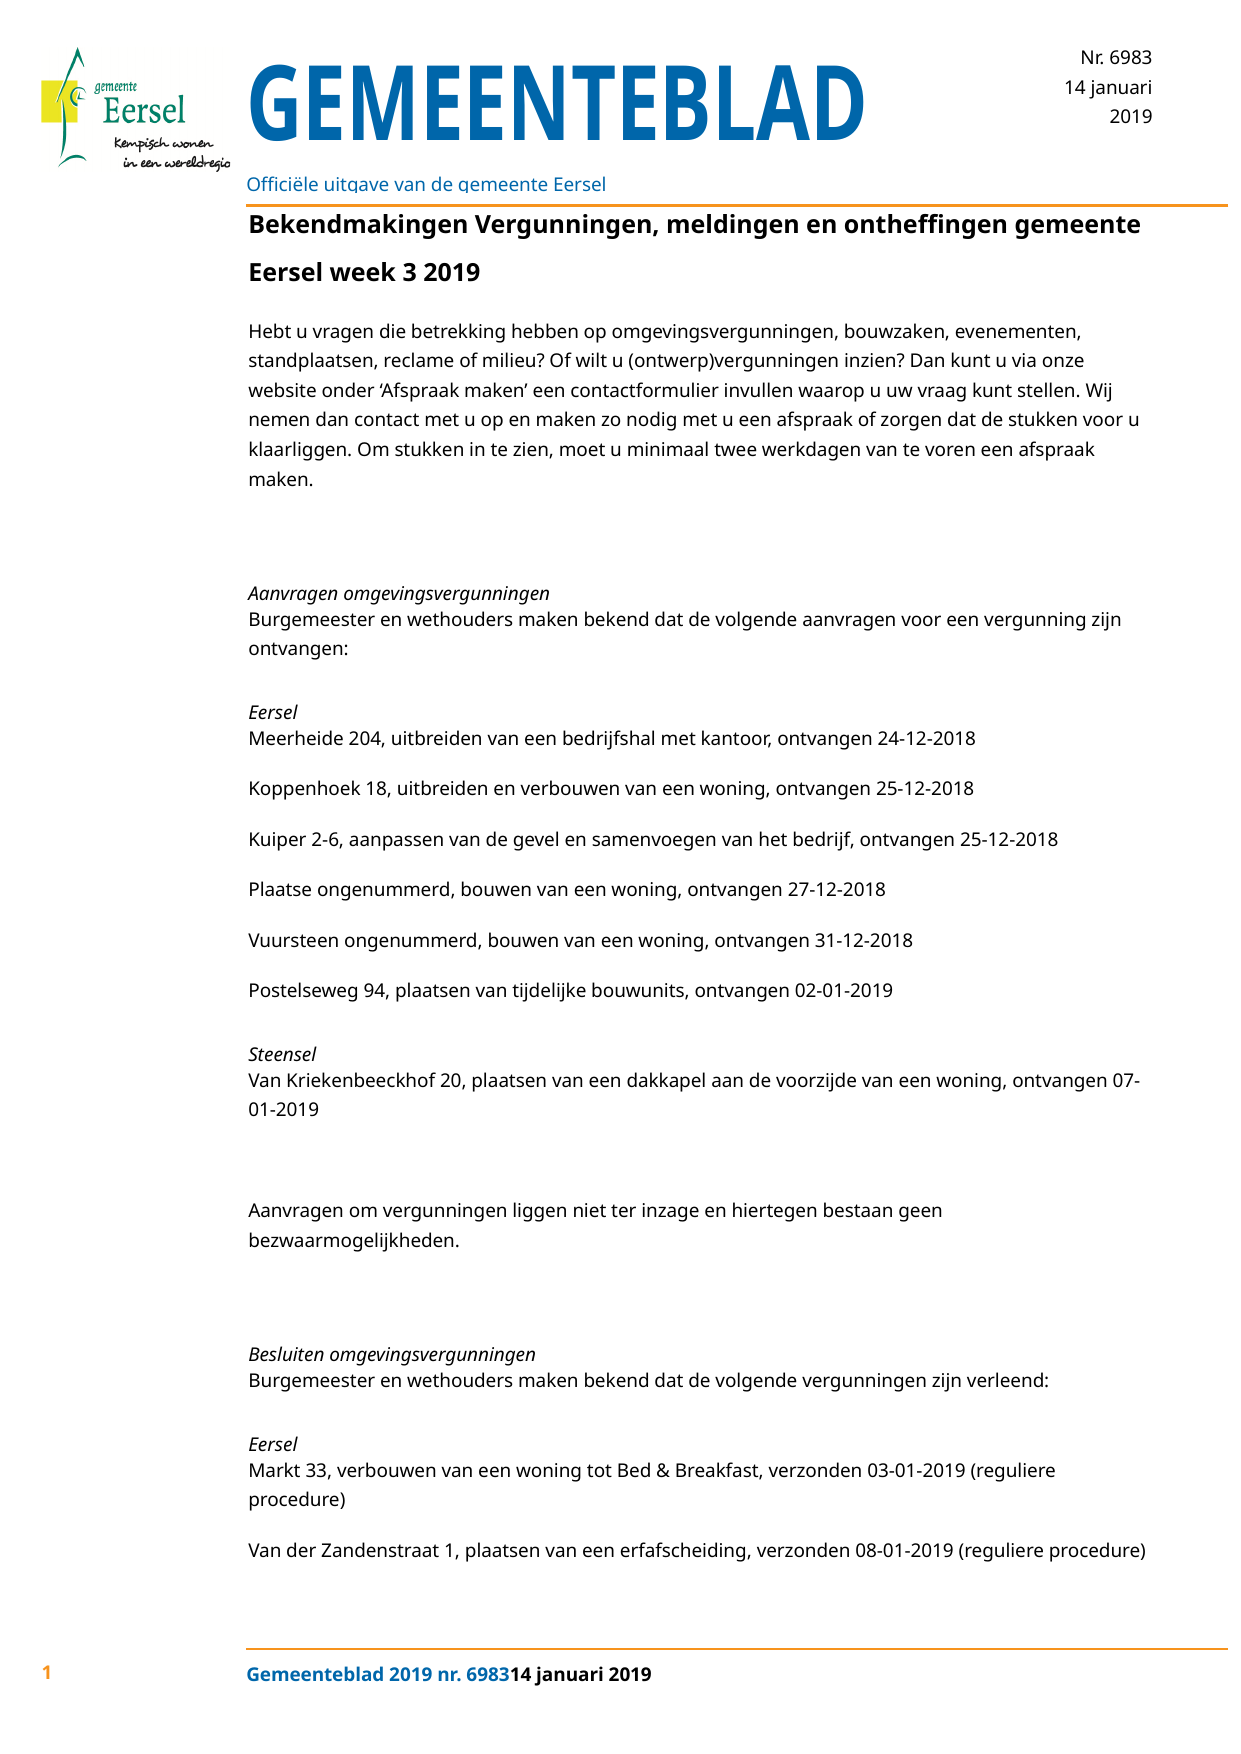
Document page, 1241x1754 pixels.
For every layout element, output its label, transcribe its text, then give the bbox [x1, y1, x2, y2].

text Plaatse ongenummerd, bouwen van een woning, ontvangen 27-12-2018 [248, 876, 1152, 902]
text Van Kriekenbeeckhof 20, plaatsen van een dakkapel aan de voorzijde van een woning, ontvangen 07-01-2019 [248, 1067, 1152, 1122]
text Markt 33, verbouwen van een woning tot Bed & Breakfast, verzonden 03-01-2019 (reguliere procedure) [248, 1457, 1152, 1512]
text Besluiten omgevingsvergunningen [248, 1341, 1152, 1367]
text Bekendmakingen Vergunningen, meldingen en ontheffingen gemeente Eersel week 3 2019 [248, 207, 1152, 288]
text Postelseweg 94, plaatsen van tijdelijke bouwunits, ontvangen 02-01-2019 [248, 977, 1152, 1003]
text Aanvragen om vergunningen liggen niet ter inzage en hiertegen bestaan geen bezwaarmogelijkheden. [248, 1197, 1152, 1253]
text Eersel [248, 699, 1152, 725]
text Eersel [248, 1431, 1152, 1457]
text Steensel [248, 1041, 1152, 1067]
text Koppenhoek 18, uitbreiden en verbouwen van een woning, ontvangen 25-12-2018 [248, 776, 1152, 801]
text Burgemeester en wethouders maken bekend dat de volgende aanvragen voor een vergunning zijn ontvangen: [248, 606, 1152, 661]
text Hebt u vragen die betrekking hebben op omgevingsvergunningen, bouwzaken, evenementen, standplaatsen, reclame of milieu? Of wilt u (ontwerp)vergunningen inzien? Dan kunt u via onze website onder ‘Afspraak maken’ een contactformulier invullen waarop u uw vraag kunt stellen. Wij nemen dan contact met u op en maken zo nodig met u een afspraak of zorgen dat de stukken voor u klaarliggen. Om stukken in te zien, moet u minimaal twee werkdagen van te voren een afspraak maken. [248, 318, 1152, 492]
text Meerheide 204, uitbreiden van een bedrijfshal met kantoor, ontvangen 24-12-2018 [248, 725, 1152, 751]
text Aanvragen omgevingsvergunningen [248, 580, 1152, 606]
text Burgemeester en wethouders maken bekend dat de volgende vergunningen zijn verleend: [248, 1367, 1152, 1393]
text Vuursteen ongenummerd, bouwen van een woning, ontvangen 31-12-2018 [248, 927, 1152, 953]
picture [41, 47, 231, 172]
text Van der Zandenstraat 1, plaatsen van een erfafscheiding, verzonden 08-01-2019 (reguliere procedure) [248, 1537, 1152, 1562]
text Kuiper 2-6, aanpassen van de gevel en samenvoegen van het bedrijf, ontvangen 25-12-2018 [248, 826, 1152, 852]
